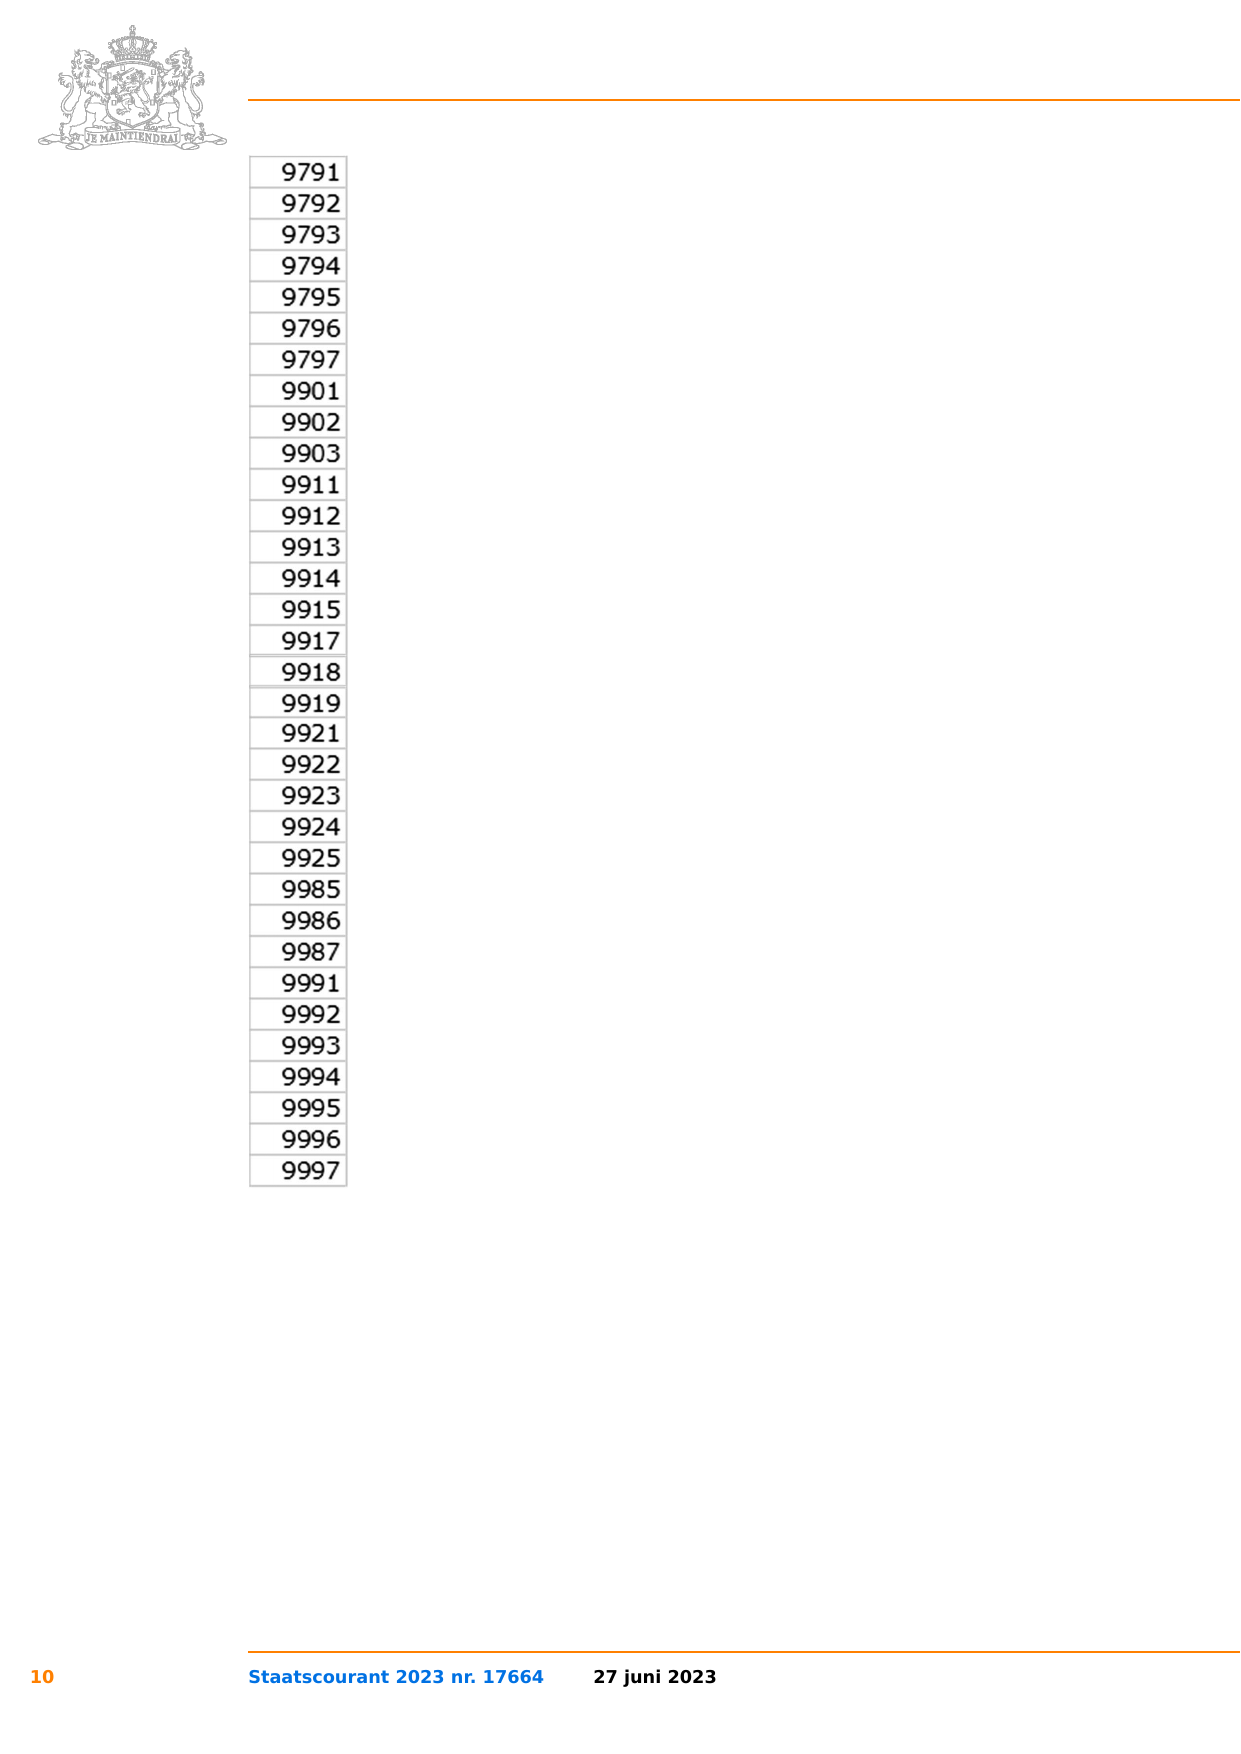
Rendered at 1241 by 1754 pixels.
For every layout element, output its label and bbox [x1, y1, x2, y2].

picture [38, 25, 227, 150]
picture [248, 155, 349, 1189]
